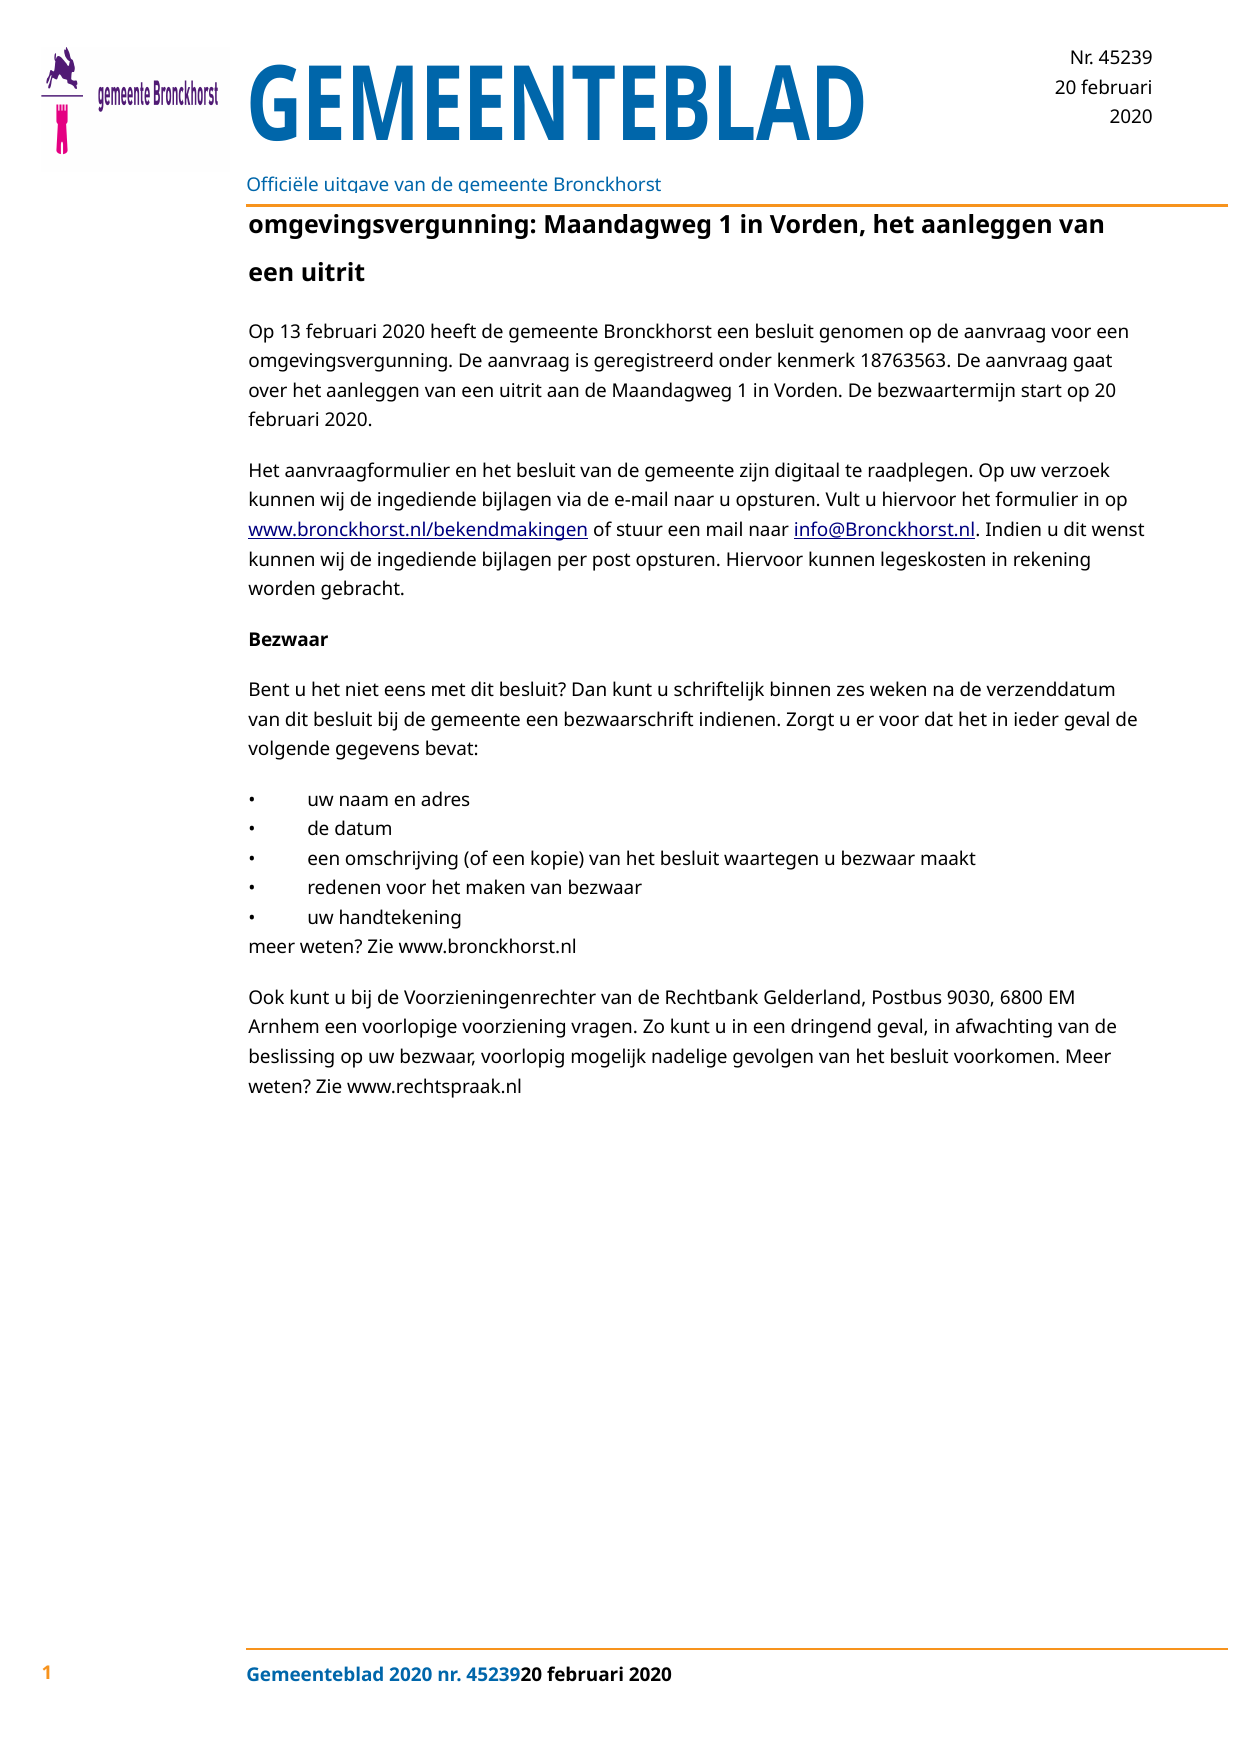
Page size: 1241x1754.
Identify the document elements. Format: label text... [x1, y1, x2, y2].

list een omschrijving (of een kopie) van het besluit waartegen u bezwaar maakt [248, 845, 1152, 871]
text omgevingsvergunning: Maandagweg 1 in Vorden, het aanleggen van een uitrit [248, 207, 1152, 288]
text Op 13 februari 2020 heeft de gemeente Bronckhorst een besluit genomen op de aanvraag voor een omgevingsvergunning. De aanvraag is geregistreerd onder kenmerk 18763563. De aanvraag gaat over het aanleggen van een uitrit aan de Maandagweg 1 in Vorden. De bezwaartermijn start op 20 februari 2020. [248, 318, 1152, 432]
list redenen voor het maken van bezwaar [248, 874, 1152, 900]
text Bent u het niet eens met dit besluit? Dan kunt u schriftelijk binnen zes weken na de verzenddatum van dit besluit bij de gemeente een bezwaarschrift indienen. Zorgt u er voor dat het in ieder geval de volgende gegevens bevat: [248, 676, 1152, 761]
list uw naam en adres [248, 786, 1152, 812]
text Ook kunt u bij de Voorzieningenrechter van de Rechtbank Gelderland, Postbus 9030, 6800 EM Arnhem een voorlopige voorziening vragen. Zo kunt u in een dringend geval, in afwachting van de beslissing op uw bezwaar, voorlopig mogelijk nadelige gevolgen van het besluit voorkomen. Meer weten? Zie www.rechtspraak.nl [248, 984, 1152, 1099]
text Bezwaar [248, 626, 1152, 652]
text meer weten? Zie www.bronckhorst.nl [248, 934, 1152, 959]
picture [41, 47, 231, 172]
list uw handtekening [248, 904, 1152, 930]
list de datum [248, 815, 1152, 841]
text Het aanvraagformulier en het besluit van de gemeente zijn digitaal te raadplegen. Op uw verzoek kunnen wij de ingediende bijlagen via de e-mail naar u opsturen. Vult u hiervoor het formulier in op www.bronckhorst.nl/bekendmakingen of stuur een mail naar info@Bronckhorst.nl. Indien u dit wenst kunnen wij de ingediende bijlagen per post opsturen. Hiervoor kunnen legeskosten in rekening worden gebracht. [248, 457, 1152, 601]
